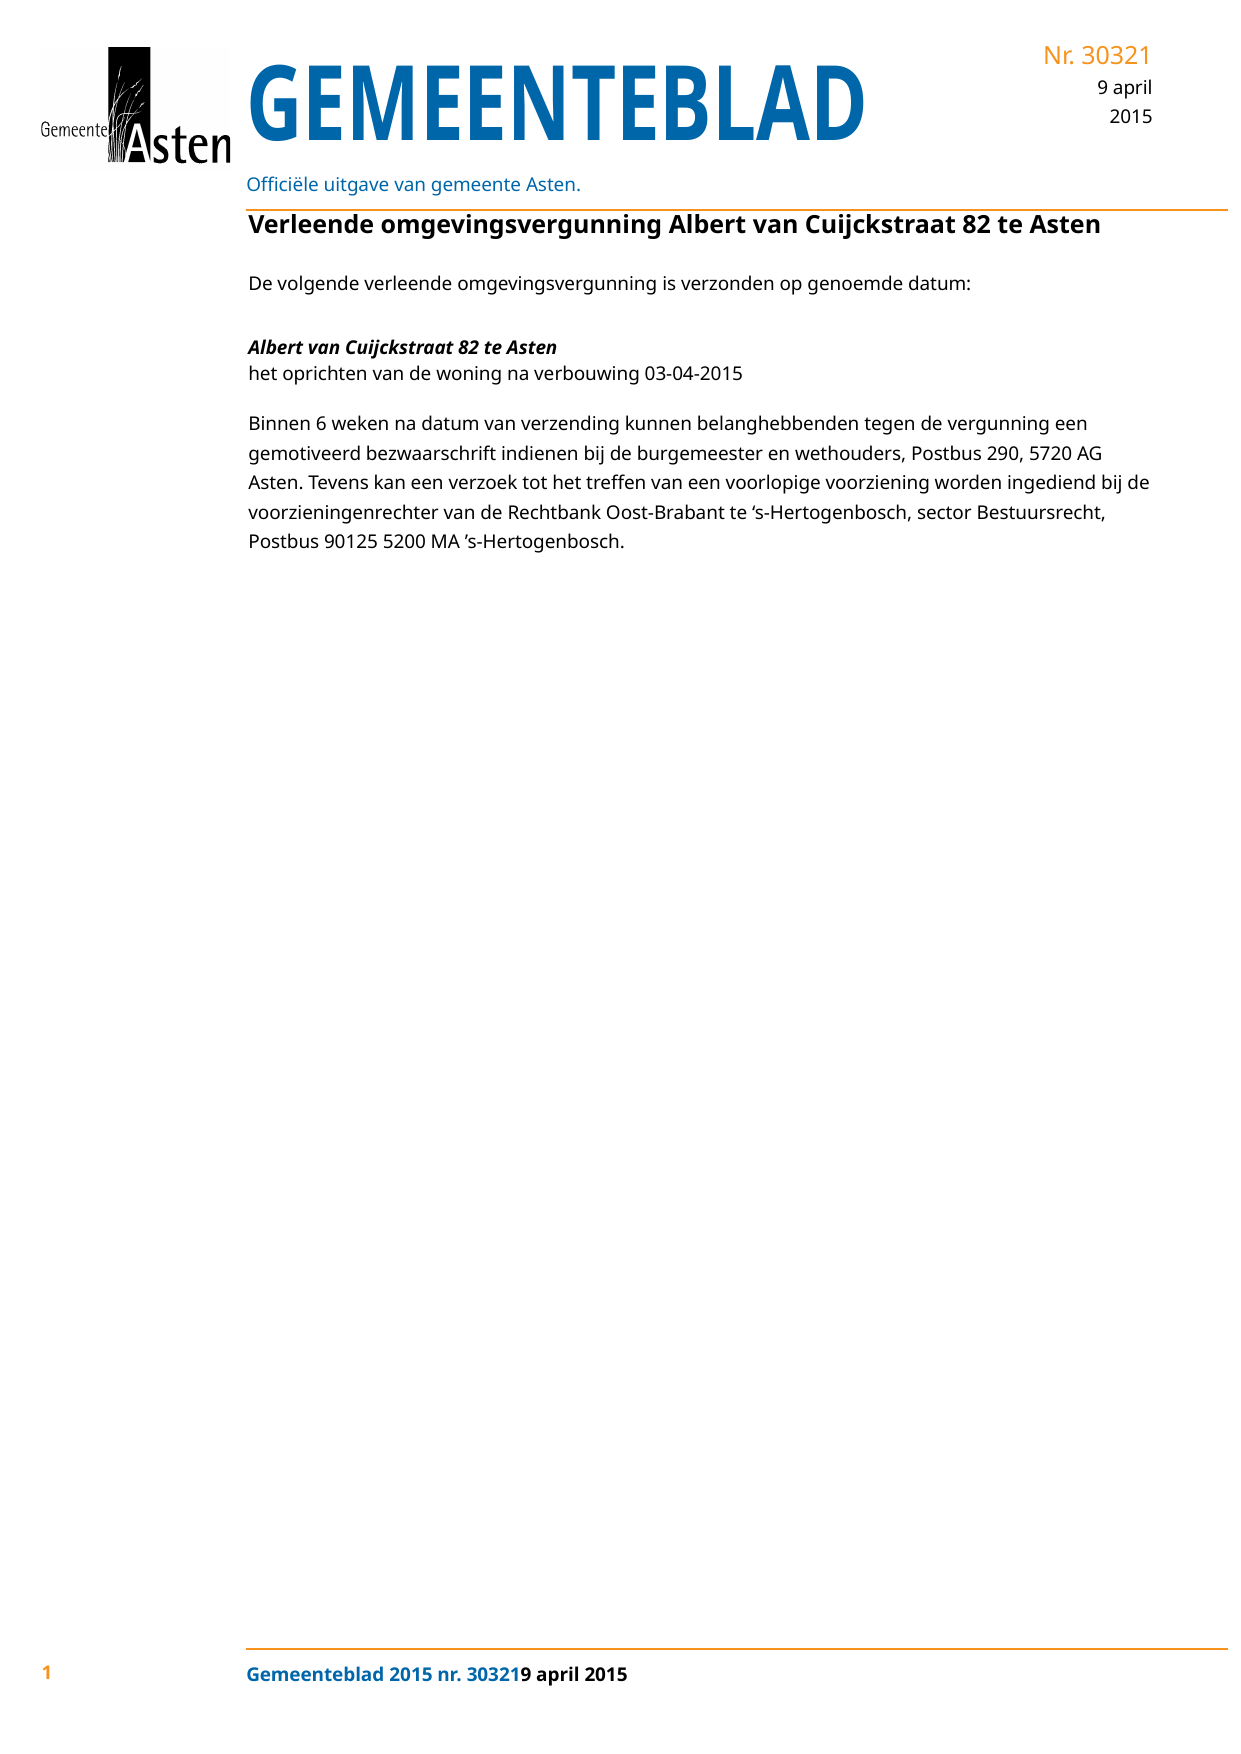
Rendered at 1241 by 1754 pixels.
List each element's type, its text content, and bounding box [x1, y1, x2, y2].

text Albert van Cuijckstraat 82 te Asten [248, 334, 1152, 360]
picture [41, 47, 231, 172]
text Binnen 6 weken na datum van verzending kunnen belanghebbenden tegen de vergunning een gemotiveerd bezwaarschrift indienen bij de burgemeester en wethouders, Postbus 290, 5720 AG Asten. Tevens kan een verzoek tot het treffen van een voorlopige voorziening worden ingediend bij de voorzieningenrechter van de Rechtbank Oost-Brabant te ‘s-Hertogenbosch, sector Bestuursrecht, Postbus 90125 5200 MA ’s-Hertogenbosch. [248, 410, 1152, 554]
text Verleende omgevingsvergunning Albert van Cuijckstraat 82 te Asten [248, 211, 1152, 241]
text het oprichten van de woning na verbouwing 03-04-2015 [248, 360, 1152, 386]
text De volgende verleende omgevingsvergunning is verzonden op genoemde datum: [248, 270, 1152, 296]
